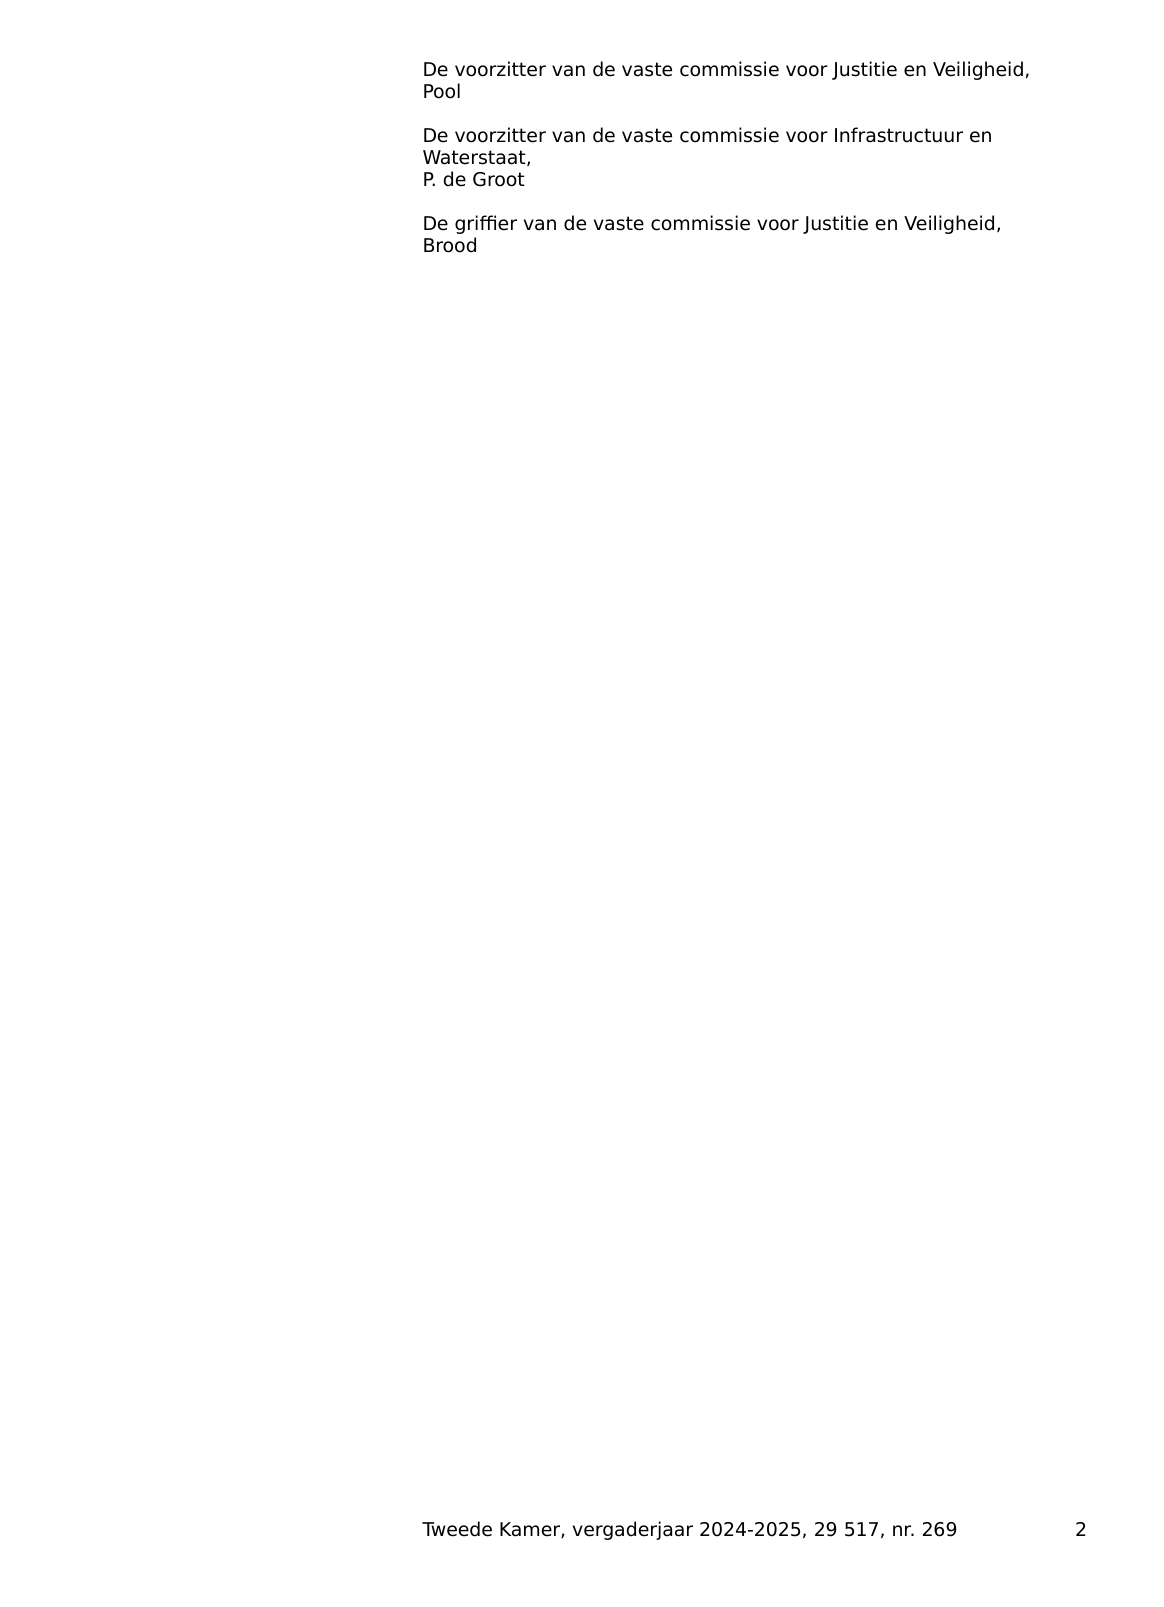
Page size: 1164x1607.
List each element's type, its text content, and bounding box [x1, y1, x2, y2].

text De voorzitter van de vaste commissie voor Justitie en Veiligheid, Pool [422, 59, 1087, 103]
text De griffier van de vaste commissie voor Justitie en Veiligheid, Brood [422, 213, 1087, 257]
text De voorzitter van de vaste commissie voor Infrastructuur en Waterstaat, P. de Groot [422, 125, 1087, 191]
